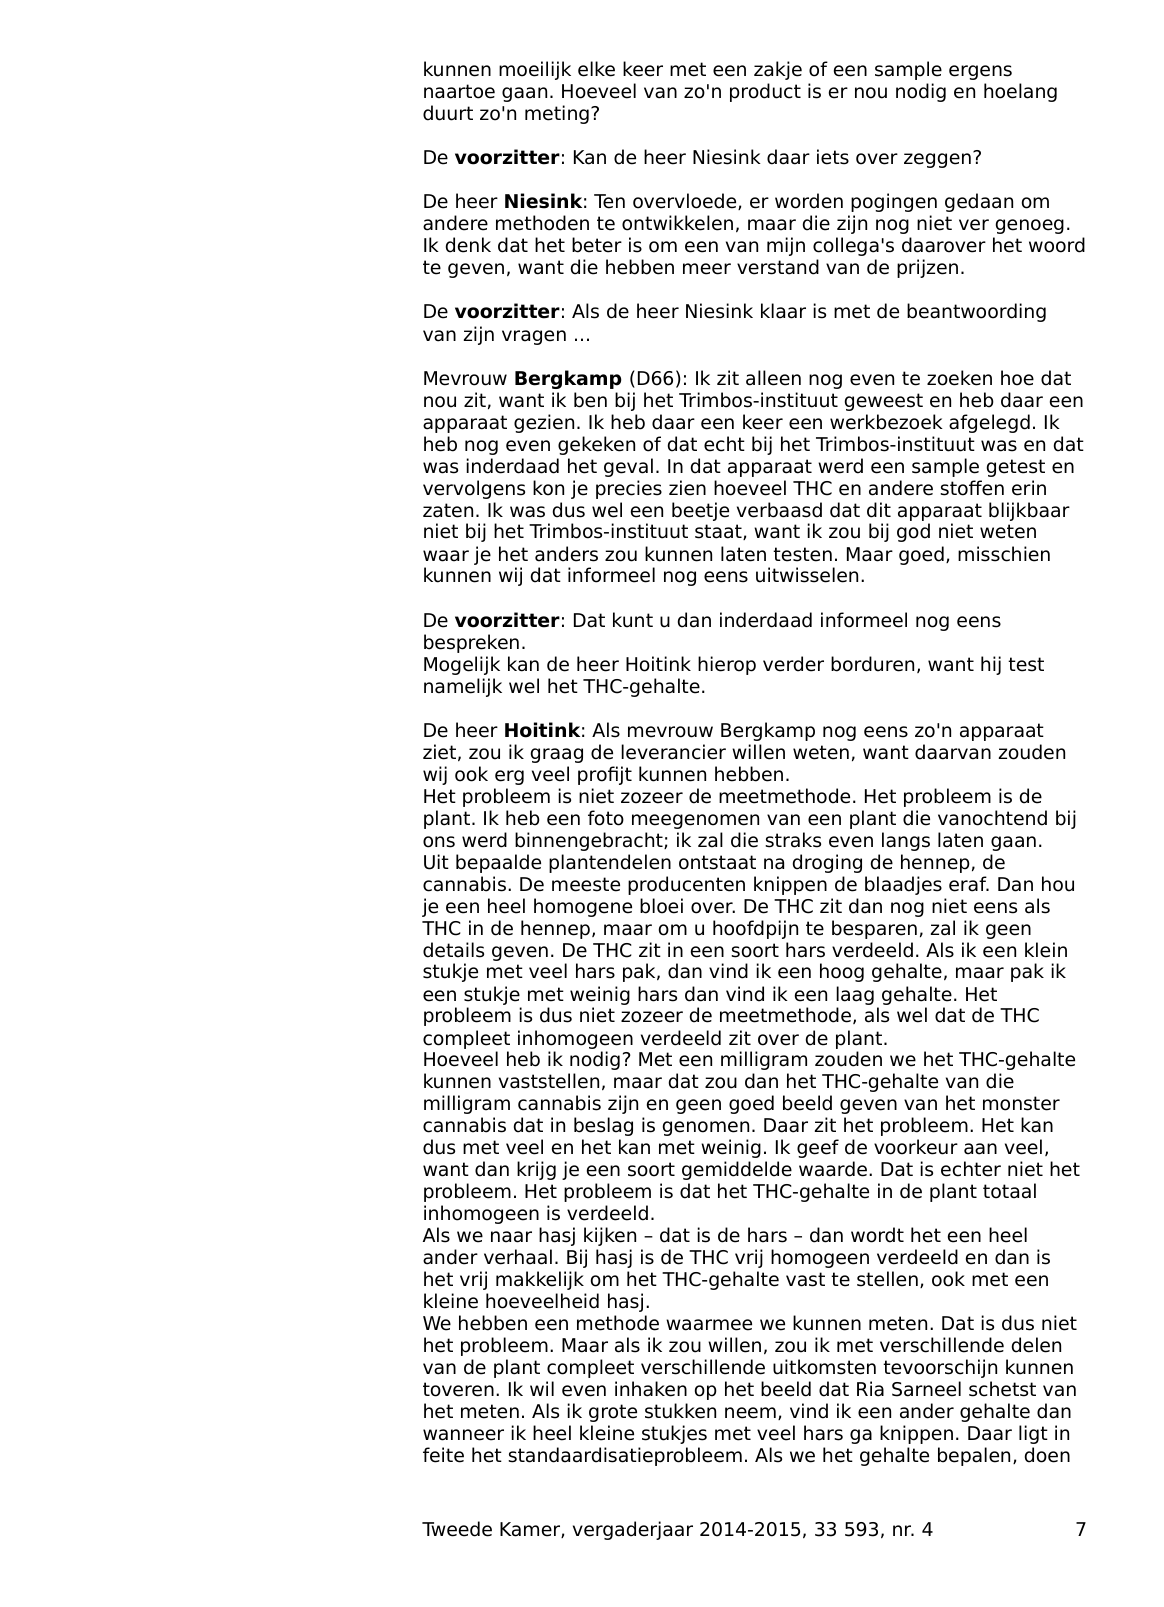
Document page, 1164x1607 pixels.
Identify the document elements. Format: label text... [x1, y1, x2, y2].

text kunnen moeilijk elke keer met een zakje of een sample ergens naartoe gaan. Hoeveel van zo'n product is er nou nodig en hoelang duurt zo'n meting? [422, 59, 1087, 125]
text We hebben een methode waarmee we kunnen meten. Dat is dus niet het probleem. Maar als ik zou willen, zou ik met verschillende delen van de plant compleet verschillende uitkomsten tevoorschijn kunnen toveren. Ik wil even inhaken op het beeld dat Ria Sarneel schetst van het meten. Als ik grote stukken neem, vind ik een ander gehalte dan wanneer ik heel kleine stukjes met veel hars ga knippen. Daar ligt in feite het standaardisatieprobleem. Als we het gehalte bepalen, doen [422, 1313, 1087, 1467]
text Mogelijk kan de heer Hoitink hierop verder borduren, want hij test namelijk wel het THC-gehalte. [422, 653, 1087, 697]
text Mevrouw Bergkamp (D66): Ik zit alleen nog even te zoeken hoe dat nou zit, want ik ben bij het Trimbos-instituut geweest en heb daar een apparaat gezien. Ik heb daar een keer een werkbezoek afgelegd. Ik heb nog even gekeken of dat echt bij het Trimbos-instituut was en dat was inderdaad het geval. In dat apparaat werd een sample getest en vervolgens kon je precies zien hoeveel THC en andere stoffen erin zaten. Ik was dus wel een beetje verbaasd dat dit apparaat blijkbaar niet bij het Trimbos-instituut staat, want ik zou bij god niet weten waar je het anders zou kunnen laten testen. Maar goed, misschien kunnen wij dat informeel nog eens uitwisselen. [422, 368, 1087, 587]
text Uit bepaalde plantendelen ontstaat na droging de hennep, de cannabis. De meeste producenten knippen de blaadjes eraf. Dan hou je een heel homogene bloei over. De THC zit dan nog niet eens als THC in de hennep, maar om u hoofdpijn te besparen, zal ik geen details geven. De THC zit in een soort hars verdeeld. Als ik een klein stukje met veel hars pak, dan vind ik een hoog gehalte, maar pak ik een stukje met weinig hars dan vind ik een laag gehalte. Het probleem is dus niet zozeer de meetmethode, als wel dat de THC compleet inhomogeen verdeeld zit over de plant. [422, 852, 1087, 1049]
text De voorzitter: Als de heer Niesink klaar is met de beantwoording van zijn vragen ... [422, 301, 1087, 345]
text De heer Niesink: Ten overvloede, er worden pogingen gedaan om andere methoden te ontwikkelen, maar die zijn nog niet ver genoeg. Ik denk dat het beter is om een van mijn collega's daarover het woord te geven, want die hebben meer verstand van de prijzen. [422, 191, 1087, 279]
text Het probleem is niet zozeer de meetmethode. Het probleem is de plant. Ik heb een foto meegenomen van een plant die vanochtend bij ons werd binnengebracht; ik zal die straks even langs laten gaan. [422, 786, 1087, 852]
text Hoeveel heb ik nodig? Met een milligram zouden we het THC-gehalte kunnen vaststellen, maar dat zou dan het THC-gehalte van die milligram cannabis zijn en geen goed beeld geven van het monster cannabis dat in beslag is genomen. Daar zit het probleem. Het kan dus met veel en het kan met weinig. Ik geef de voorkeur aan veel, want dan krijg je een soort gemiddelde waarde. Dat is echter niet het probleem. Het probleem is dat het THC-gehalte in de plant totaal inhomogeen is verdeeld. [422, 1049, 1087, 1225]
text De heer Hoitink: Als mevrouw Bergkamp nog eens zo'n apparaat ziet, zou ik graag de leverancier willen weten, want daarvan zouden wij ook erg veel profijt kunnen hebben. [422, 720, 1087, 786]
text De voorzitter: Kan de heer Niesink daar iets over zeggen? [422, 147, 1087, 169]
text Als we naar hasj kijken – dat is de hars – dan wordt het een heel ander verhaal. Bij hasj is de THC vrij homogeen verdeeld en dan is het vrij makkelijk om het THC-gehalte vast te stellen, ook met een kleine hoeveelheid hasj. [422, 1225, 1087, 1313]
text De voorzitter: Dat kunt u dan inderdaad informeel nog eens bespreken. [422, 609, 1087, 653]
